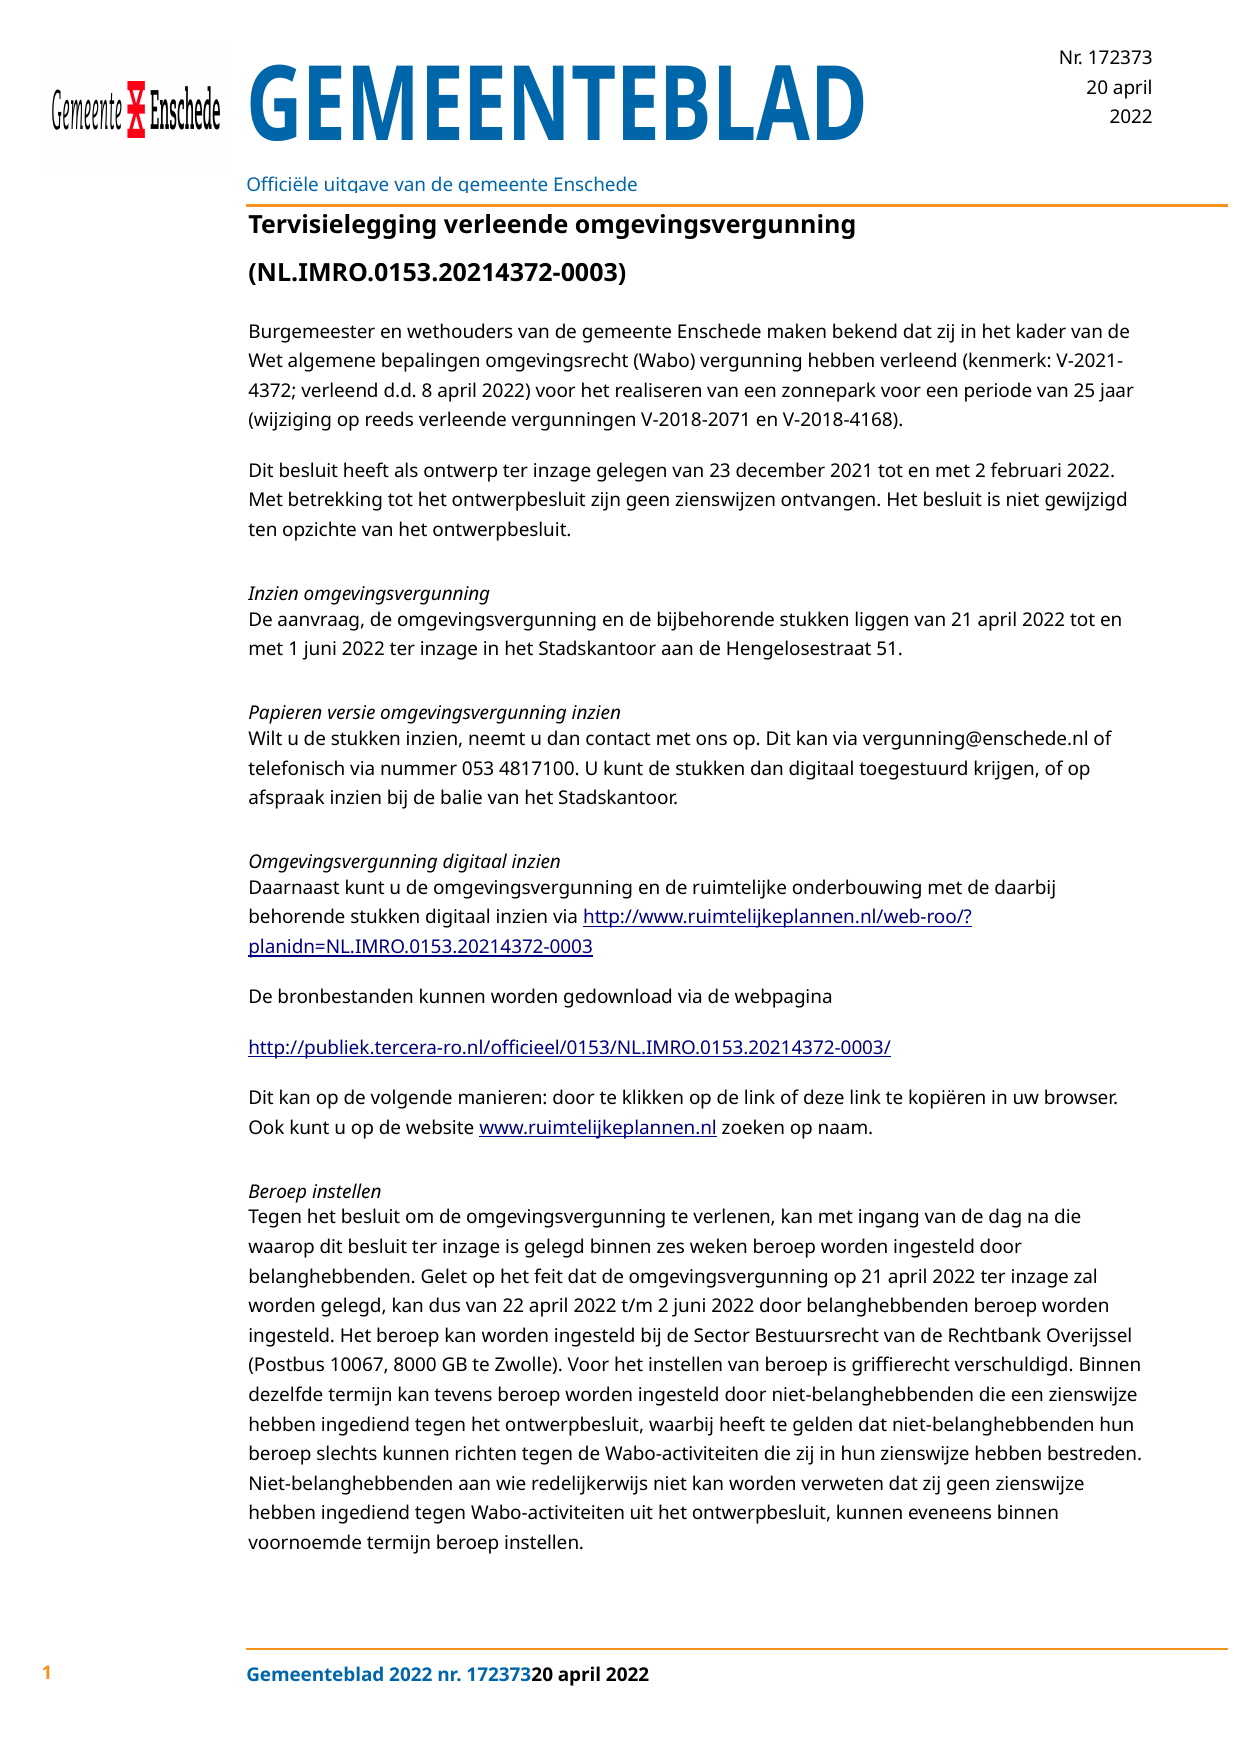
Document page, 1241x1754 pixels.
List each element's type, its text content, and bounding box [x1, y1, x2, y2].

text Dit kan op de volgende manieren: door te klikken op de link of deze link te kopiëren in uw browser. Ook kunt u op de website www.ruimtelijkeplannen.nl zoeken op naam. [248, 1084, 1152, 1140]
text http://publiek.tercera-ro.nl/officieel/0153/NL.IMRO.0153.20214372-0003/ [248, 1034, 1152, 1060]
text Wilt u de stukken inzien, neemt u dan contact met ons op. Dit kan via vergunning@enschede.nl of telefonisch via nummer 053 4817100. U kunt de stukken dan digitaal toegestuurd krijgen, of op afspraak inzien bij de balie van het Stadskantoor. [248, 725, 1152, 810]
text Tervisielegging verleende omgevingsvergunning (NL.IMRO.0153.20214372-0003) [248, 207, 1152, 288]
text Papieren versie omgevingsvergunning inzien [248, 699, 1152, 725]
text De bronbestanden kunnen worden gedownload via de webpagina [248, 984, 1152, 1009]
text Daarnaast kunt u de omgevingsvergunning en de ruimtelijke onderbouwing met de daarbij behorende stukken digitaal inzien via http://www.ruimtelijkeplannen.nl/web-roo/?planidn=NL.IMRO.0153.20214372-0003 [248, 874, 1152, 959]
text Inzien omgevingsvergunning [248, 580, 1152, 606]
picture [41, 47, 231, 172]
text Dit besluit heeft als ontwerp ter inzage gelegen van 23 december 2021 tot en met 2 februari 2022. Met betrekking tot het ontwerpbesluit zijn geen zienswijzen ontvangen. Het besluit is niet gewijzigd ten opzichte van het ontwerpbesluit. [248, 457, 1152, 542]
text Omgevingsvergunning digitaal inzien [248, 848, 1152, 874]
text Burgemeester en wethouders van de gemeente Enschede maken bekend dat zij in het kader van de Wet algemene bepalingen omgevingsrecht (Wabo) vergunning hebben verleend (kenmerk: V-2021-4372; verleend d.d. 8 april 2022) voor het realiseren van een zonnepark voor een periode van 25 jaar (wijziging op reeds verleende vergunningen V-2018-2071 en V-2018-4168). [248, 318, 1152, 432]
text Beroep instellen [248, 1178, 1152, 1204]
text De aanvraag, de omgevingsvergunning en de bijbehorende stukken liggen van 21 april 2022 tot en met 1 juni 2022 ter inzage in het Stadskantoor aan de Hengelosestraat 51. [248, 606, 1152, 661]
text Tegen het besluit om de omgevingsvergunning te verlenen, kan met ingang van de dag na die waarop dit besluit ter inzage is gelegd binnen zes weken beroep worden ingesteld door belanghebbenden. Gelet op het feit dat de omgevingsvergunning op 21 april 2022 ter inzage zal worden gelegd, kan dus van 22 april 2022 t/m 2 juni 2022 door belanghebbenden beroep worden ingesteld. Het beroep kan worden ingesteld bij de Sector Bestuursrecht van de Rechtbank Overijssel (Postbus 10067, 8000 GB te Zwolle). Voor het instellen van beroep is griffierecht verschuldigd. Binnen dezelfde termijn kan tevens beroep worden ingesteld door niet-belanghebbenden die een zienswijze hebben ingediend tegen het ontwerpbesluit, waarbij heeft te gelden dat niet-belanghebbenden hun beroep slechts kunnen richten tegen de Wabo-activiteiten die zij in hun zienswijze hebben bestreden. Niet-belanghebbenden aan wie redelijkerwijs niet kan worden verweten dat zij geen zienswijze hebben ingediend tegen Wabo-activiteiten uit het ontwerpbesluit, kunnen eveneens binnen voornoemde termijn beroep instellen. [248, 1204, 1152, 1555]
